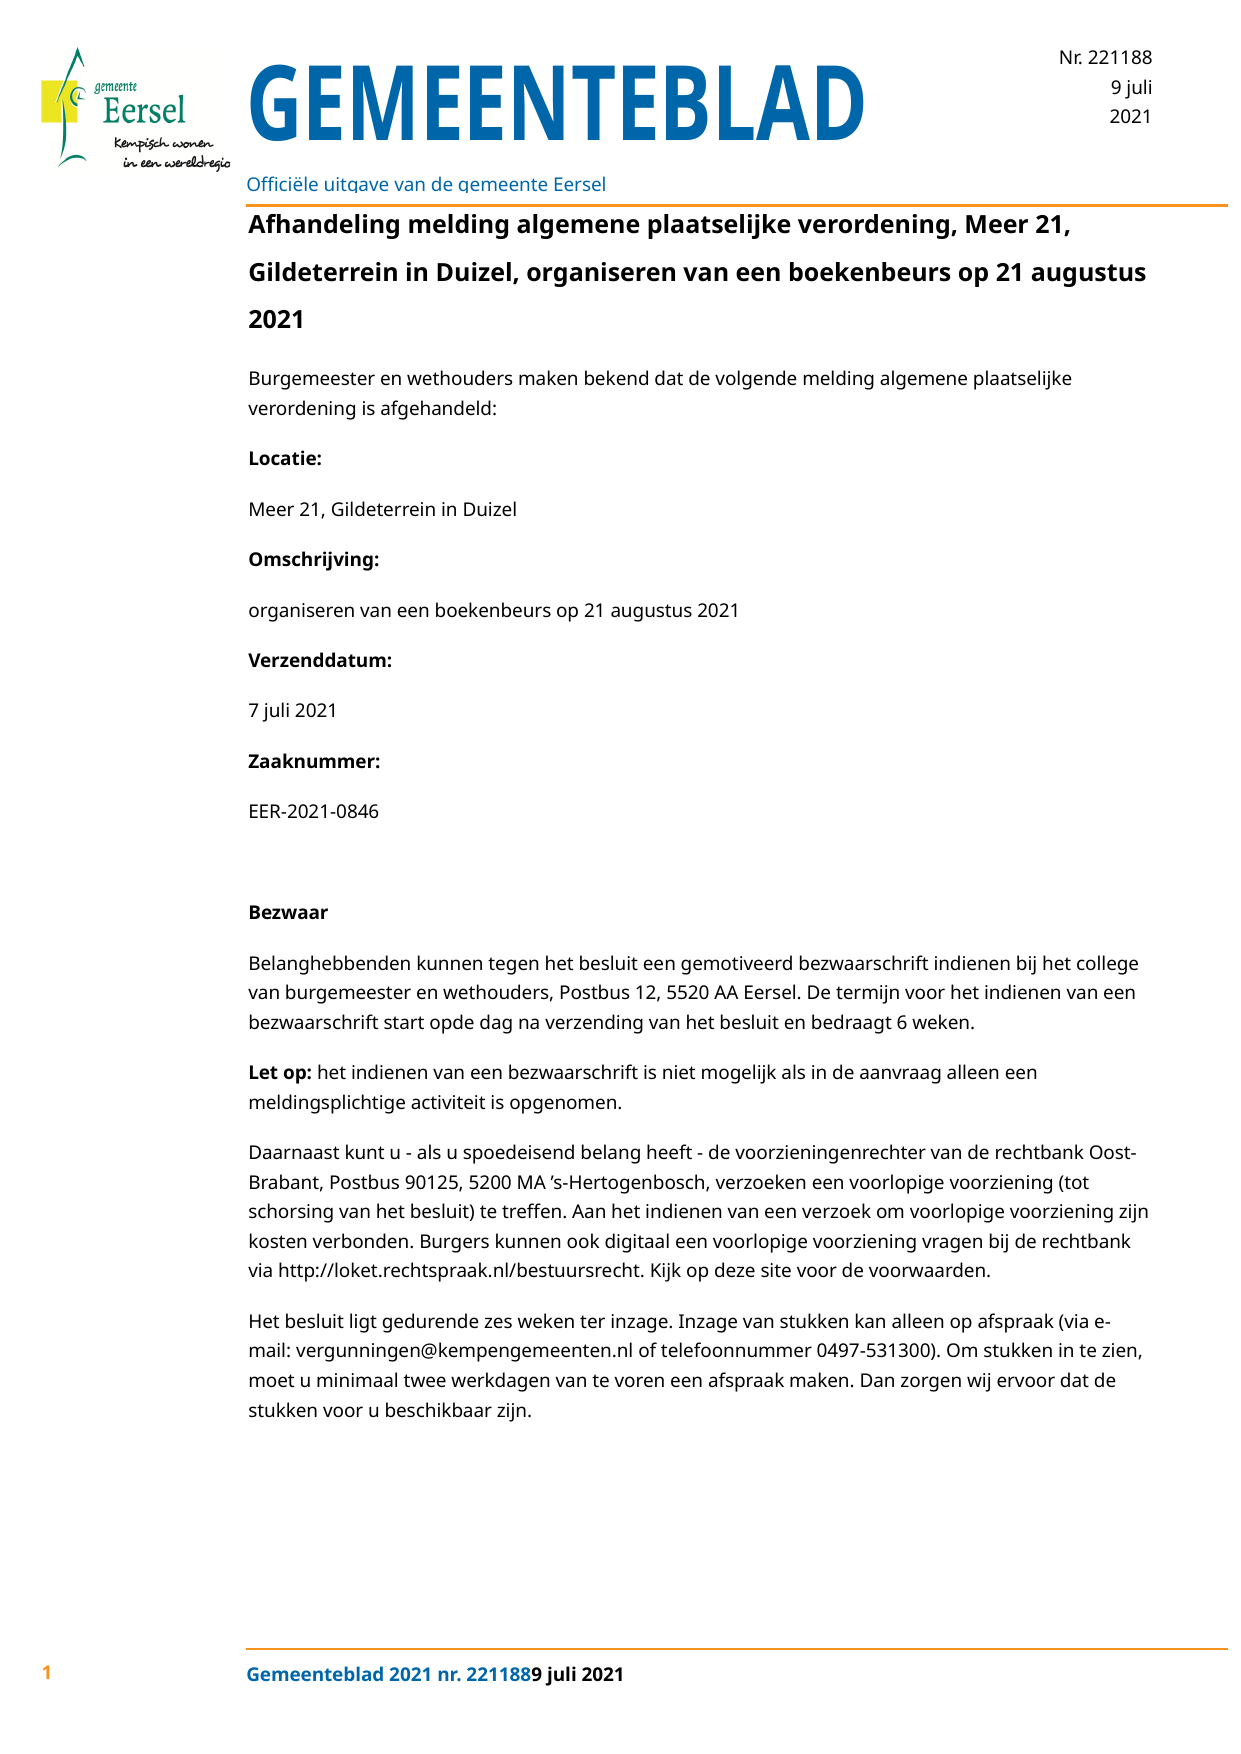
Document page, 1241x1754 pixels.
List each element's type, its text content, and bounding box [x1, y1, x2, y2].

text Zaaknummer: [248, 748, 1152, 774]
text Het besluit ligt gedurende zes weken ter inzage. Inzage van stukken kan alleen op afspraak (via e-mail: vergunningen@kempengemeenten.nl of telefoonnummer 0497-531300). Om stukken in te zien, moet u minimaal twee werkdagen van te voren een afspraak maken. Dan zorgen wij ervoor dat de stukken voor u beschikbaar zijn. [248, 1308, 1152, 1422]
text 7 juli 2021 [248, 698, 1152, 723]
text Omschrijving: [248, 546, 1152, 572]
text organiseren van een boekenbeurs op 21 augustus 2021 [248, 597, 1152, 622]
text Belanghebbenden kunnen tegen het besluit een gemotiveerd bezwaarschrift indienen bij het college van burgemeester en wethouders, Postbus 12, 5520 AA Eersel. De termijn voor het indienen van een bezwaarschrift start opde dag na verzending van het besluit en bedraagt 6 weken. [248, 950, 1152, 1034]
text Verzenddatum: [248, 647, 1152, 673]
picture [41, 47, 231, 172]
text Afhandeling melding algemene plaatselijke verordening, Meer 21, Gildeterrein in Duizel, organiseren van een boekenbeurs op 21 augustus 2021 [248, 207, 1152, 336]
text Burgemeester en wethouders maken bekend dat de volgende melding algemene plaatselijke verordening is afgehandeld: [248, 366, 1152, 421]
text EER-2021-0846 [248, 798, 1152, 824]
text Let op: het indienen van een bezwaarschrift is niet mogelijk als in de aanvraag alleen een meldingsplichtige activiteit is opgenomen. [248, 1059, 1152, 1114]
text Meer 21, Gildeterrein in Duizel [248, 496, 1152, 522]
text Daarnaast kunt u - als u spoedeisend belang heeft - de voorzieningenrechter van de rechtbank Oost-Brabant, Postbus 90125, 5200 MA ’s-Hertogenbosch, verzoeken een voorlopige voorziening (tot schorsing van het besluit) te treffen. Aan het indienen van een verzoek om voorlopige voorziening zijn kosten verbonden. Burgers kunnen ook digitaal een voorlopige voorziening vragen bij de rechtbank via http://loket.rechtspraak.nl/bestuursrecht. Kijk op deze site voor de voorwaarden. [248, 1139, 1152, 1283]
text Bezwaar [248, 899, 1152, 925]
text Locatie: [248, 446, 1152, 471]
